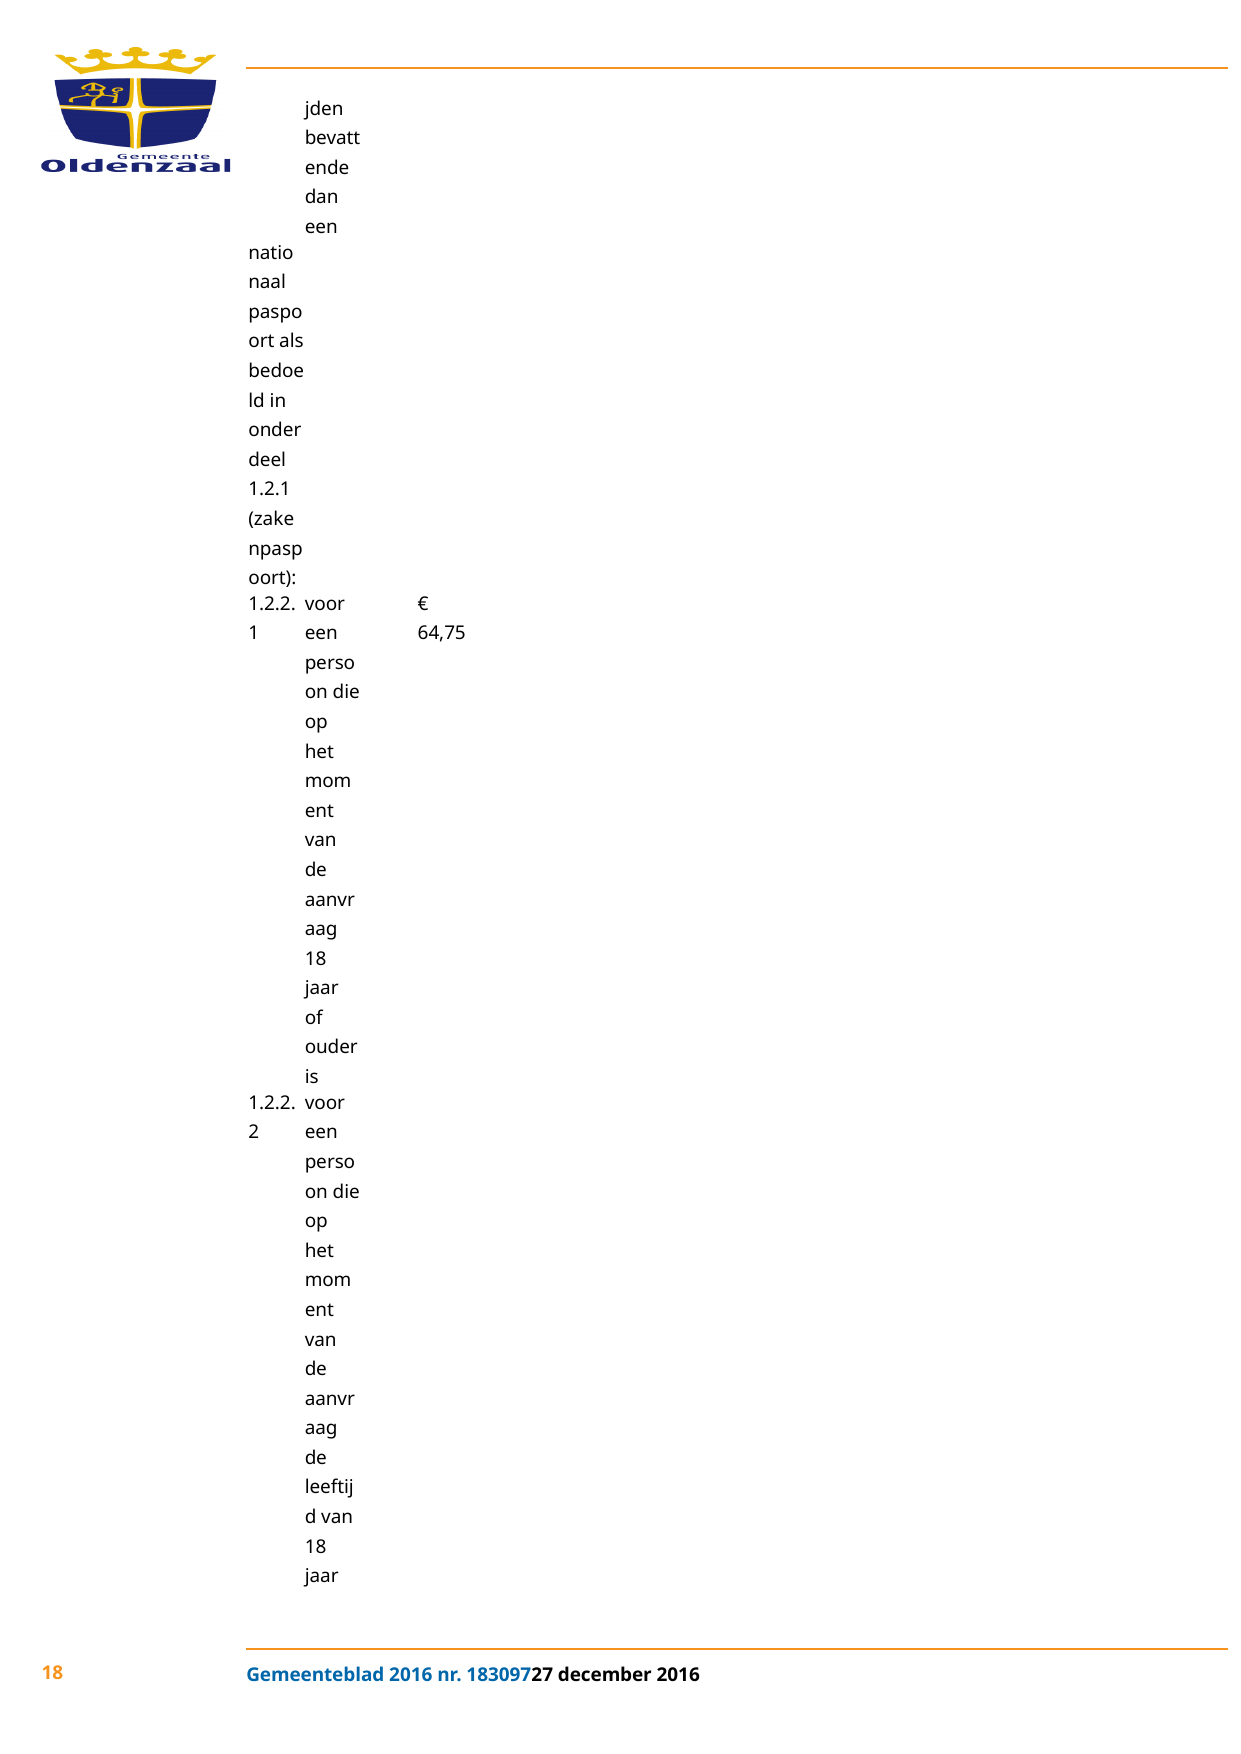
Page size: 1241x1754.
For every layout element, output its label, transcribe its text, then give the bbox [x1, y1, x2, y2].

table_cell voor een persoon die op het moment van de aanvraag 18 jaar of ouder is [305, 590, 361, 1089]
table_cell [418, 95, 474, 239]
table_cell [418, 1089, 474, 1588]
picture [41, 47, 231, 172]
table_cell [418, 239, 474, 590]
table_cell jden bevattende dan een [305, 95, 361, 239]
table_cell [361, 590, 417, 1089]
table_cell [361, 95, 417, 239]
table_cell [305, 239, 361, 590]
table_cell 1.2.2.1 [248, 590, 304, 1089]
table_cell [248, 95, 304, 239]
table_cell [361, 239, 417, 590]
table_cell nationaal paspoort als bedoeld in onderdeel 1.2.1 (zakenpaspoort): [248, 239, 304, 590]
table_cell € 64,75 [418, 590, 474, 1089]
table_cell voor een persoon die op het moment van de aanvraag de leeftijd van 18 jaar [305, 1089, 361, 1588]
table_cell [361, 1089, 417, 1588]
table_cell 1.2.2.2 [248, 1089, 304, 1588]
